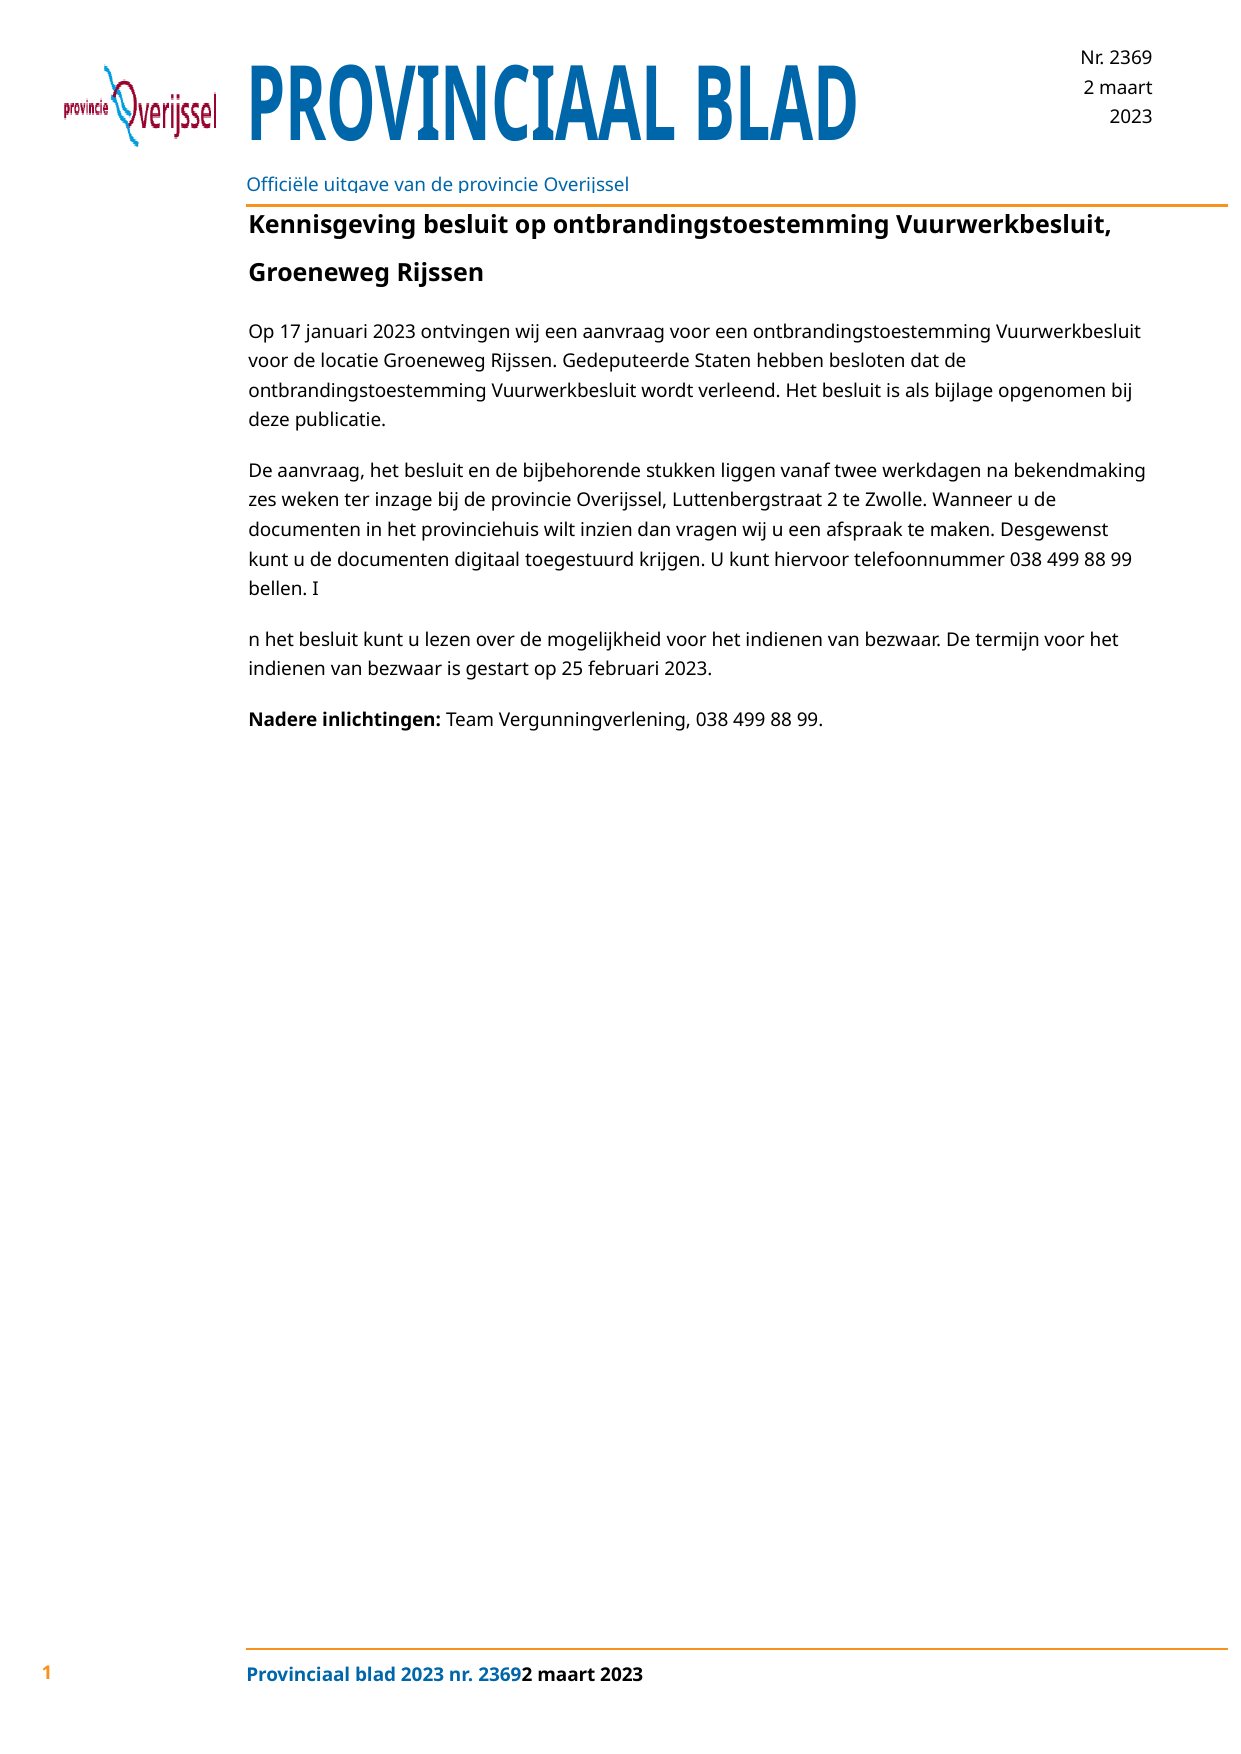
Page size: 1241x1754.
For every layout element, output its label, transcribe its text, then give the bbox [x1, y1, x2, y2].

text n het besluit kunt u lezen over de mogelijkheid voor het indienen van bezwaar. De termijn voor het indienen van bezwaar is gestart op 25 februari 2023. [248, 626, 1152, 681]
text Op 17 januari 2023 ontvingen wij een aanvraag voor een ontbrandingstoestemming Vuurwerkbesluit voor de locatie Groeneweg Rijssen. Gedeputeerde Staten hebben besloten dat de ontbrandingstoestemming Vuurwerkbesluit wordt verleend. Het besluit is als bijlage opgenomen bij deze publicatie. [248, 318, 1152, 432]
text De aanvraag, het besluit en de bijbehorende stukken liggen vanaf twee werkdagen na bekendmaking zes weken ter inzage bij de provincie Overijssel, Luttenbergstraat 2 te Zwolle. Wanneer u de documenten in het provinciehuis wilt inzien dan vragen wij u een afspraak te maken. Desgewenst kunt u de documenten digitaal toegestuurd krijgen. U kunt hiervoor telefoonnummer 038 499 88 99 bellen. I [248, 457, 1152, 601]
text Nadere inlichtingen: Team Vergunningverlening, 038 499 88 99. [248, 706, 1152, 732]
picture [41, 47, 231, 172]
text Kennisgeving besluit op ontbrandingstoestemming Vuurwerkbesluit, Groeneweg Rijssen [248, 207, 1152, 288]
